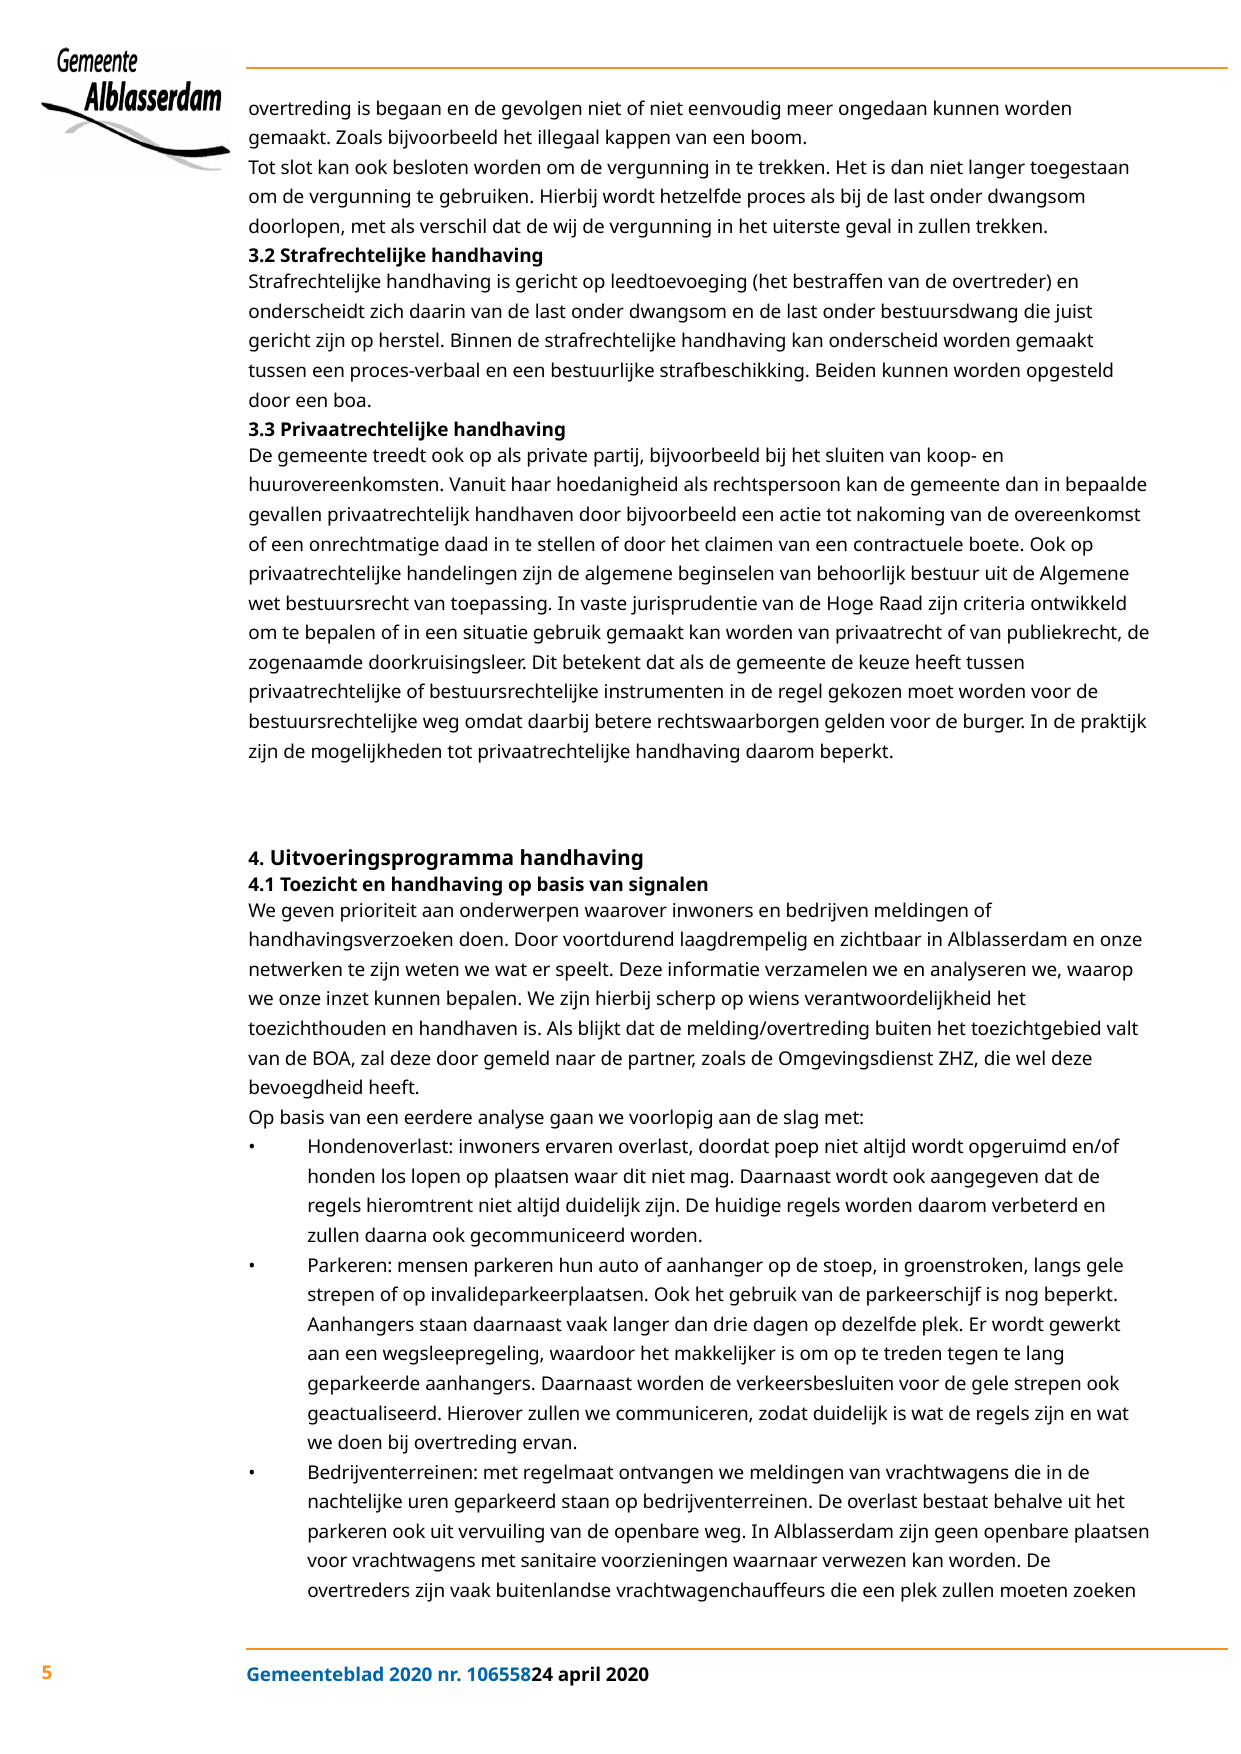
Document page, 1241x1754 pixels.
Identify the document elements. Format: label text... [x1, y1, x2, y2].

text overtreding is begaan en de gevolgen niet of niet eenvoudig meer ongedaan kunnen worden gemaakt. Zoals bijvoorbeeld het illegaal kappen van een boom. [248, 95, 1152, 150]
text Op basis van een eerdere analyse gaan we voorlopig aan de slag met: [248, 1104, 1152, 1130]
text Strafrechtelijke handhaving is gericht op leedtoevoeging (het bestraffen van de overtreder) en onderscheidt zich daarin van de last onder dwangsom en de last onder bestuursdwang die juist gericht zijn op herstel. Binnen de strafrechtelijke handhaving kan onderscheid worden gemaakt tussen een proces-verbaal en een bestuurlijke strafbeschikking. Beiden kunnen worden opgesteld door een boa. [248, 268, 1152, 412]
text Tot slot kan ook besloten worden om de vergunning in te trekken. Het is dan niet langer toegestaan om de vergunning te gebruiken. Hierbij wordt hetzelfde proces als bij de last onder dwangsom doorlopen, met als verschil dat de wij de vergunning in het uiterste geval in zullen trekken. [248, 154, 1152, 239]
picture [41, 47, 231, 172]
text 3.3 Privaatrechtelijke handhaving [248, 416, 1152, 442]
text De gemeente treedt ook op als private partij, bijvoorbeeld bij het sluiten van koop- en huurovereenkomsten. Vanuit haar hoedanigheid als rechtspersoon kan de gemeente dan in bepaalde gevallen privaatrechtelijk handhaven door bijvoorbeeld een actie tot nakoming van de overeenkomst of een onrechtmatige daad in te stellen of door het claimen van een contractuele boete. Ook op privaatrechtelijke handelingen zijn de algemene beginselen van behoorlijk bestuur uit de Algemene wet bestuursrecht van toepassing. In vaste jurisprudentie van de Hoge Raad zijn criteria ontwikkeld om te bepalen of in een situatie gebruik gemaakt kan worden van privaatrecht of van publiekrecht, de zogenaamde doorkruisingsleer. Dit betekent dat als de gemeente de keuze heeft tussen privaatrechtelijke of bestuursrechtelijke instrumenten in de regel gekozen moet worden voor de bestuursrechtelijke weg omdat daarbij betere rechtswaarborgen gelden voor de burger. In de praktijk zijn de mogelijkheden tot privaatrechtelijke handhaving daarom beperkt. [248, 442, 1152, 764]
list Bedrijventerreinen: met regelmaat ontvangen we meldingen van vrachtwagens die in de nachtelijke uren geparkeerd staan op bedrijventerreinen. De overlast bestaat behalve uit het parkeren ook uit vervuiling van de openbare weg. In Alblasserdam zijn geen openbare plaatsen voor vrachtwagens met sanitaire voorzieningen waarnaar verwezen kan worden. De overtreders zijn vaak buitenlandse vrachtwagenchauffeurs die een plek zullen moeten zoeken [248, 1459, 1152, 1603]
list Parkeren: mensen parkeren hun auto of aanhanger op de stoep, in groenstroken, langs gele strepen of op invalideparkeerplaatsen. Ook het gebruik van de parkeerschijf is nog beperkt. Aanhangers staan daarnaast vaak langer dan drie dagen op dezelfde plek. Er wordt gewerkt aan een wegsleepregeling, waardoor het makkelijker is om op te treden tegen te lang geparkeerde aanhangers. Daarnaast worden de verkeersbesluiten voor de gele strepen ook geactualiseerd. Hierover zullen we communiceren, zodat duidelijk is wat de regels zijn en wat we doen bij overtreding ervan. [248, 1252, 1152, 1455]
text We geven prioriteit aan onderwerpen waarover inwoners en bedrijven meldingen of handhavingsverzoeken doen. Door voortdurend laagdrempelig en zichtbaar in Alblasserdam en onze netwerken te zijn weten we wat er speelt. Deze informatie verzamelen we en analyseren we, waarop we onze inzet kunnen bepalen. We zijn hierbij scherp op wiens verantwoordelijkheid het toezichthouden en handhaven is. Als blijkt dat de melding/overtreding buiten het toezichtgebied valt van de BOA, zal deze door gemeld naar de partner, zoals de Omgevingsdienst ZHZ, die wel deze bevoegdheid heeft. [248, 897, 1152, 1100]
text 3.2 Strafrechtelijke handhaving [248, 243, 1152, 268]
list Hondenoverlast: inwoners ervaren overlast, doordat poep niet altijd wordt opgeruimd en/of honden los lopen op plaatsen waar dit niet mag. Daarnaast wordt ook aangegeven dat de regels hieromtrent niet altijd duidelijk zijn. De huidige regels worden daarom verbeterd en zullen daarna ook gecommuniceerd worden. [248, 1133, 1152, 1248]
text 4.1 Toezicht en handhaving op basis van signalen [248, 871, 1152, 897]
text 4. Uitvoeringsprogramma handhaving [248, 843, 1152, 871]
